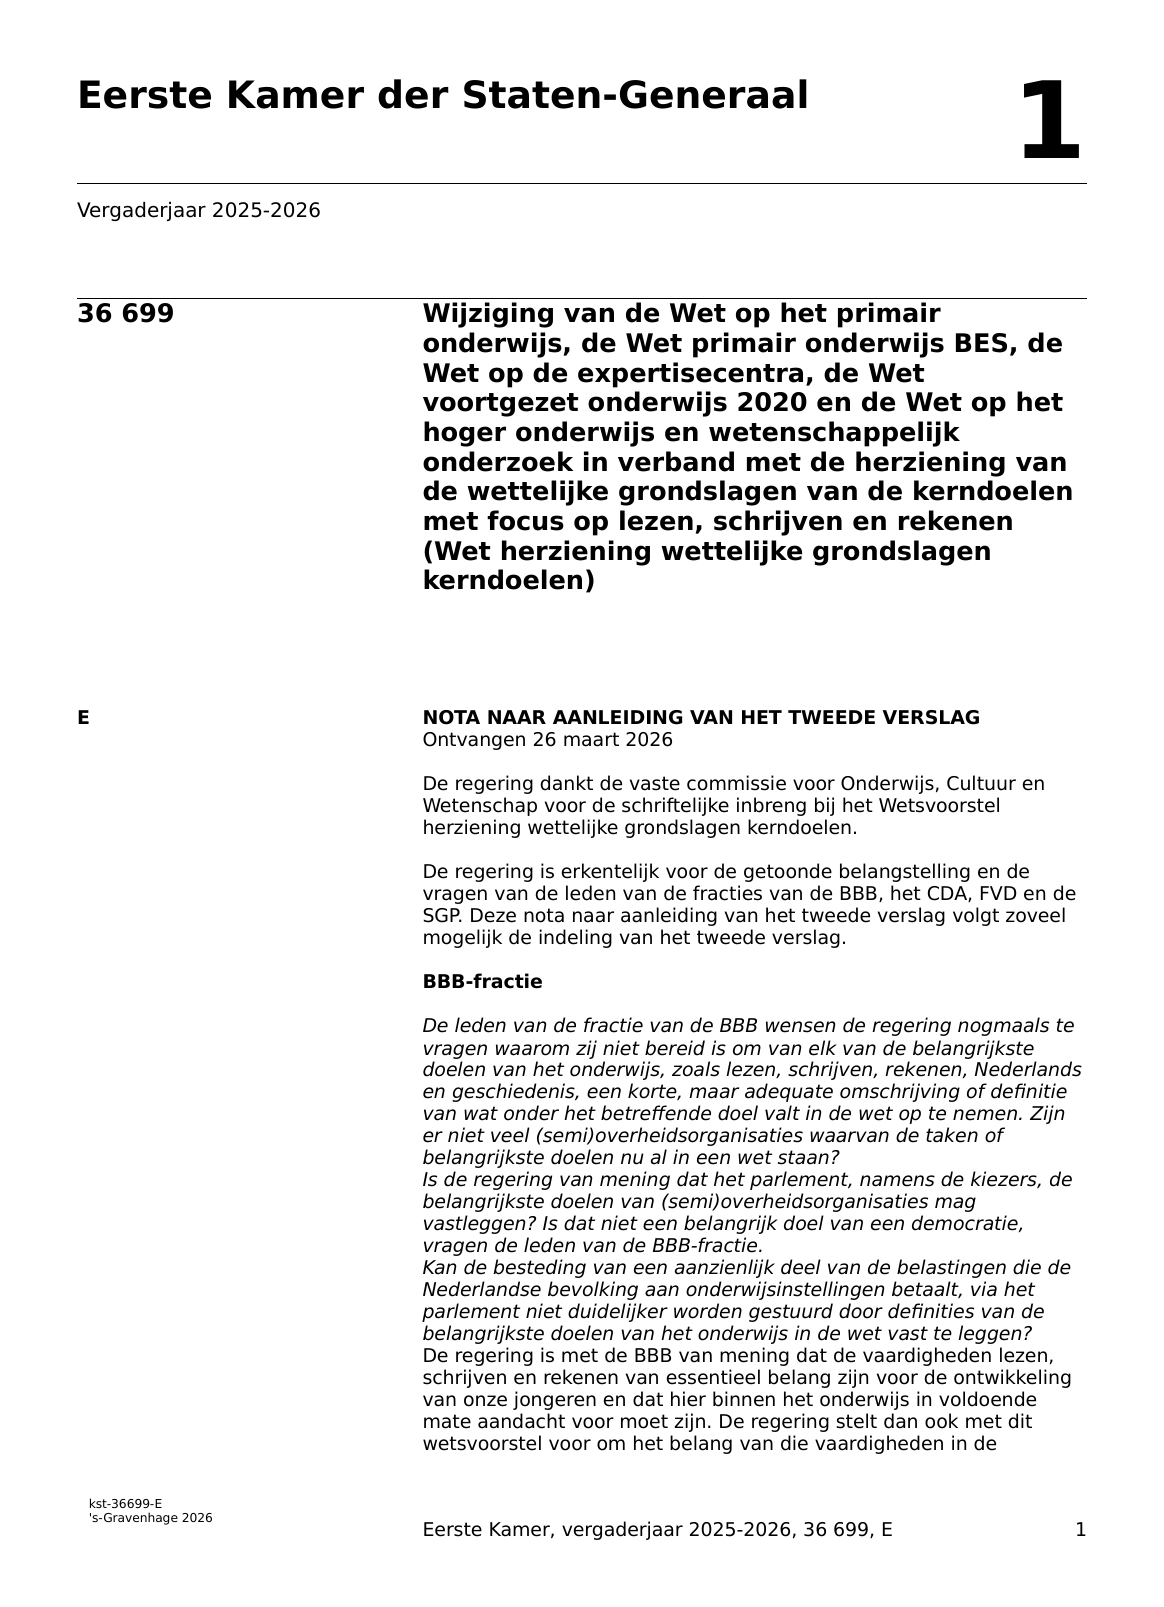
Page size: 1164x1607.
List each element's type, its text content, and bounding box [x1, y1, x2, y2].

subtitle E NOTA NAAR AANLEIDING VAN HET TWEEDE VERSLAG [77, 707, 1087, 729]
subtitle 36 699 Wijziging van de Wet op het primair onderwijs, de Wet primair onderwijs BES, de Wet op de expertisecentra, de Wet voortgezet onderwijs 2020 en de Wet op het hoger onderwijs en wetenschappelijk onderzoek in verband met de herziening van de wettelijke grondslagen van de kerndoelen met focus op lezen, schrijven en rekenen (Wet herziening wettelijke grondslagen kerndoelen) [77, 299, 1087, 596]
text Ontvangen 26 maart 2026 [422, 729, 1087, 751]
table_header 1 [886, 59, 1087, 183]
subtitle BBB-fractie [422, 971, 1087, 993]
table_cell Vergaderjaar 2025-2026 [77, 184, 1087, 298]
table_header Eerste Kamer der Staten-Generaal [77, 59, 886, 183]
text De leden van de fractie van de BBB wensen de regering nogmaals te vragen waarom zij niet bereid is om van elk van de belangrijkste doelen van het onderwijs, zoals lezen, schrijven, rekenen, Nederlands en geschiedenis, een korte, maar adequate omschrijving of definitie van wat onder het betreffende doel valt in de wet op te nemen. Zijn er niet veel (semi)overheidsorganisaties waarvan de taken of belangrijkste doelen nu al in een wet staan? [422, 1015, 1087, 1169]
text Is de regering van mening dat het parlement, namens de kiezers, de belangrijkste doelen van (semi)overheidsorganisaties mag vastleggen? Is dat niet een belangrijk doel van een democratie, vragen de leden van de BBB-fractie. [422, 1169, 1087, 1257]
text kst-36699-E [88, 1497, 323, 1511]
text De regering dankt de vaste commissie voor Onderwijs, Cultuur en Wetenschap voor de schriftelijke inbreng bij het Wetsvoorstel herziening wettelijke grondslagen kerndoelen. [422, 773, 1087, 839]
text De regering is met de BBB van mening dat de vaardigheden lezen, schrijven en rekenen van essentieel belang zijn voor de ontwikkeling van onze jongeren en dat hier binnen het onderwijs in voldoende mate aandacht voor moet zijn. De regering stelt dan ook met dit wetsvoorstel voor om het belang van die vaardigheden in de [422, 1345, 1087, 1455]
text 's-Gravenhage 2026 [88, 1511, 323, 1525]
text Kan de besteding van een aanzienlijk deel van de belastingen die de Nederlandse bevolking aan onderwijsinstellingen betaalt, via het parlement niet duidelijker worden gestuurd door definities van de belangrijkste doelen van het onderwijs in de wet vast te leggen? [422, 1257, 1087, 1345]
text De regering is erkentelijk voor de getoonde belangstelling en de vragen van de leden van de fracties van de BBB, het CDA, FVD en de SGP. Deze nota naar aanleiding van het tweede verslag volgt zoveel mogelijk de indeling van het tweede verslag. [422, 861, 1087, 949]
